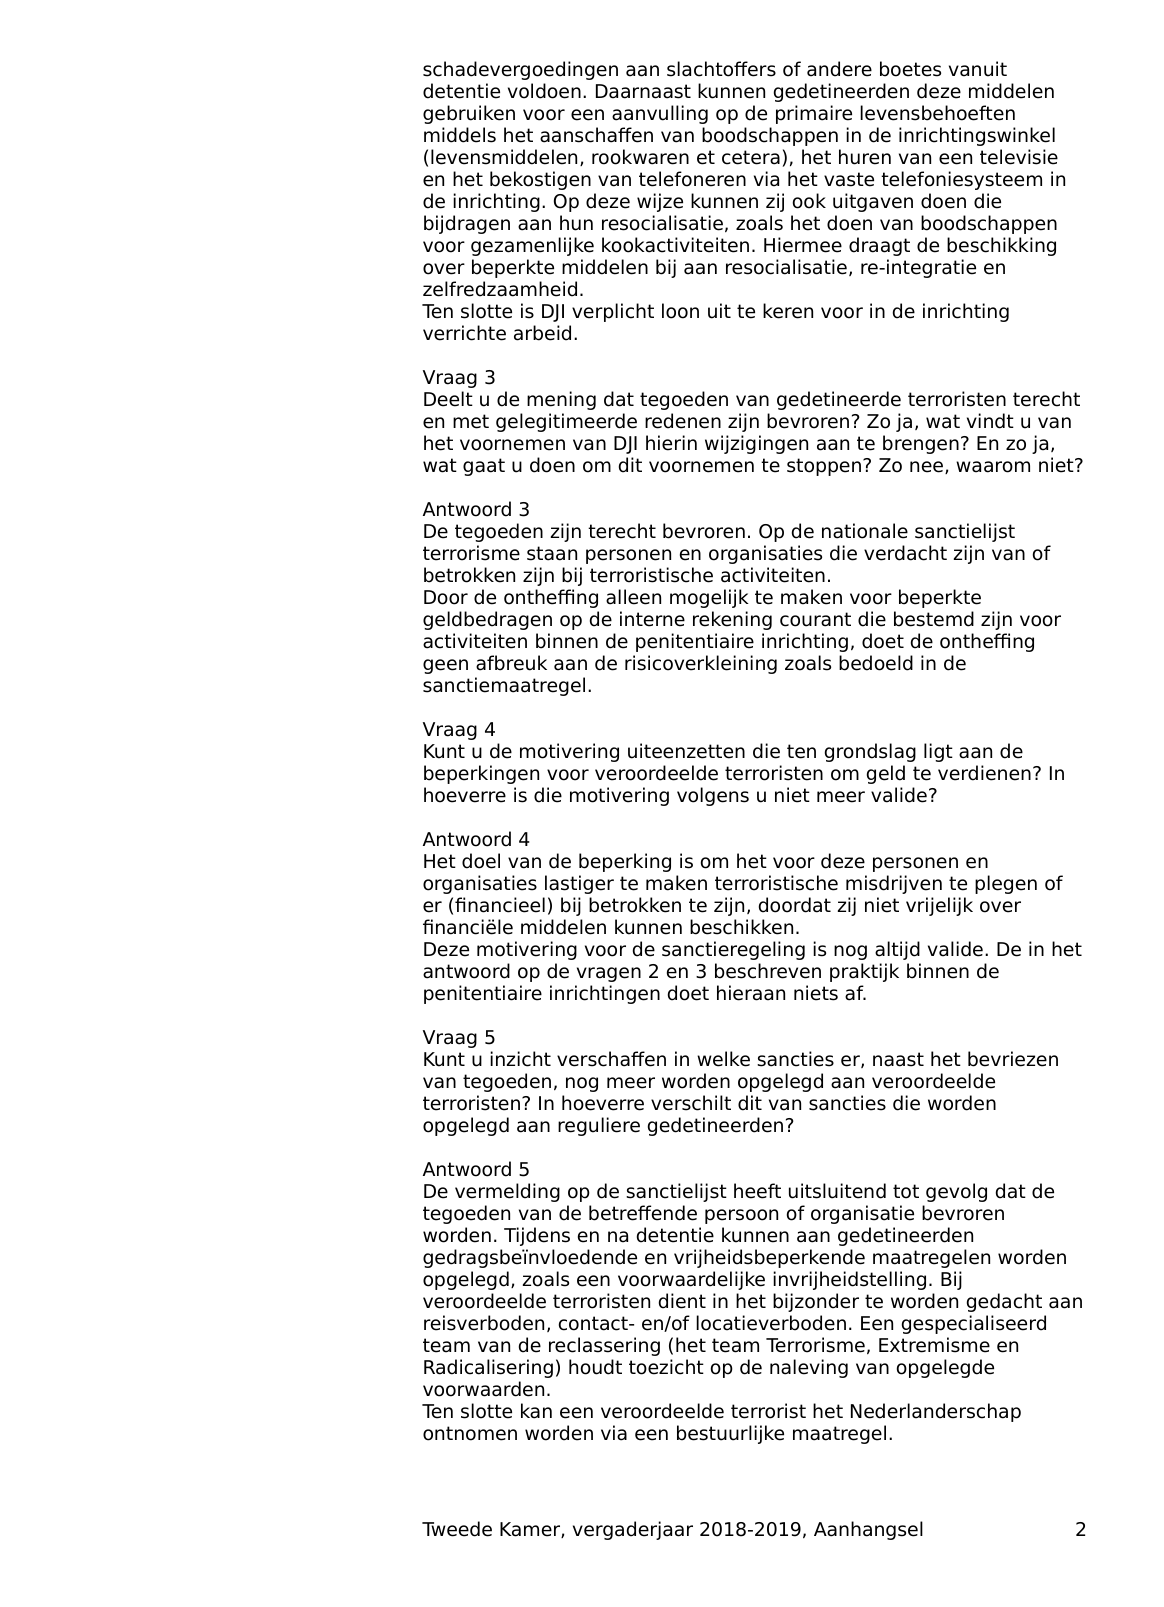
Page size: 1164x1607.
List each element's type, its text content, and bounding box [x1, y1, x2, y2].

text De vermelding op de sanctielijst heeft uitsluitend tot gevolg dat de tegoeden van de betreffende persoon of organisatie bevroren worden. Tijdens en na detentie kunnen aan gedetineerden gedragsbeïnvloedende en vrijheidsbeperkende maatregelen worden opgelegd, zoals een voorwaardelijke invrijheidstelling. Bij veroordeelde terroristen dient in het bijzonder te worden gedacht aan reisverboden, contact- en/of locatieverboden. Een gespecialiseerd team van de reclassering (het team Terrorisme, Extremisme en Radicalisering) houdt toezicht op de naleving van opgelegde voorwaarden. [422, 1181, 1087, 1401]
text Ten slotte kan een veroordeelde terrorist het Nederlanderschap ontnomen worden via een bestuurlijke maatregel. [422, 1401, 1087, 1445]
text schadevergoedingen aan slachtoffers of andere boetes vanuit detentie voldoen. Daarnaast kunnen gedetineerden deze middelen gebruiken voor een aanvulling op de primaire levensbehoeften middels het aanschaffen van boodschappen in de inrichtingswinkel (levensmiddelen, rookwaren et cetera), het huren van een televisie en het bekostigen van telefoneren via het vaste telefoniesysteem in de inrichting. Op deze wijze kunnen zij ook uitgaven doen die bijdragen aan hun resocialisatie, zoals het doen van boodschappen voor gezamenlijke kookactiviteiten. Hiermee draagt de beschikking over beperkte middelen bij aan resocialisatie, re-integratie en zelfredzaamheid. [422, 59, 1087, 301]
text Antwoord 3 [422, 499, 1087, 521]
text Antwoord 4 [422, 829, 1087, 851]
text Deze motivering voor de sanctieregeling is nog altijd valide. De in het antwoord op de vragen 2 en 3 beschreven praktijk binnen de penitentiaire inrichtingen doet hieraan niets af. [422, 939, 1087, 1005]
text De tegoeden zijn terecht bevroren. Op de nationale sanctielijst terrorisme staan personen en organisaties die verdacht zijn van of betrokken zijn bij terroristische activiteiten. [422, 521, 1087, 587]
text Vraag 4 [422, 719, 1087, 741]
text Het doel van de beperking is om het voor deze personen en organisaties lastiger te maken terroristische misdrijven te plegen of er (financieel) bij betrokken te zijn, doordat zij niet vrijelijk over financiële middelen kunnen beschikken. [422, 851, 1087, 939]
text Deelt u de mening dat tegoeden van gedetineerde terroristen terecht en met gelegitimeerde redenen zijn bevroren? Zo ja, wat vindt u van het voornemen van DJI hierin wijzigingen aan te brengen? En zo ja, wat gaat u doen om dit voornemen te stoppen? Zo nee, waarom niet? [422, 389, 1087, 477]
text Ten slotte is DJI verplicht loon uit te keren voor in de inrichting verrichte arbeid. [422, 301, 1087, 345]
text Antwoord 5 [422, 1159, 1087, 1181]
text Kunt u de motivering uiteenzetten die ten grondslag ligt aan de beperkingen voor veroordeelde terroristen om geld te verdienen? In hoeverre is die motivering volgens u niet meer valide? [422, 741, 1087, 807]
text Vraag 3 [422, 367, 1087, 389]
text Door de ontheffing alleen mogelijk te maken voor beperkte geldbedragen op de interne rekening courant die bestemd zijn voor activiteiten binnen de penitentiaire inrichting, doet de ontheffing geen afbreuk aan de risicoverkleining zoals bedoeld in de sanctiemaatregel. [422, 587, 1087, 697]
text Kunt u inzicht verschaffen in welke sancties er, naast het bevriezen van tegoeden, nog meer worden opgelegd aan veroordeelde terroristen? In hoeverre verschilt dit van sancties die worden opgelegd aan reguliere gedetineerden? [422, 1049, 1087, 1137]
text Vraag 5 [422, 1027, 1087, 1049]
